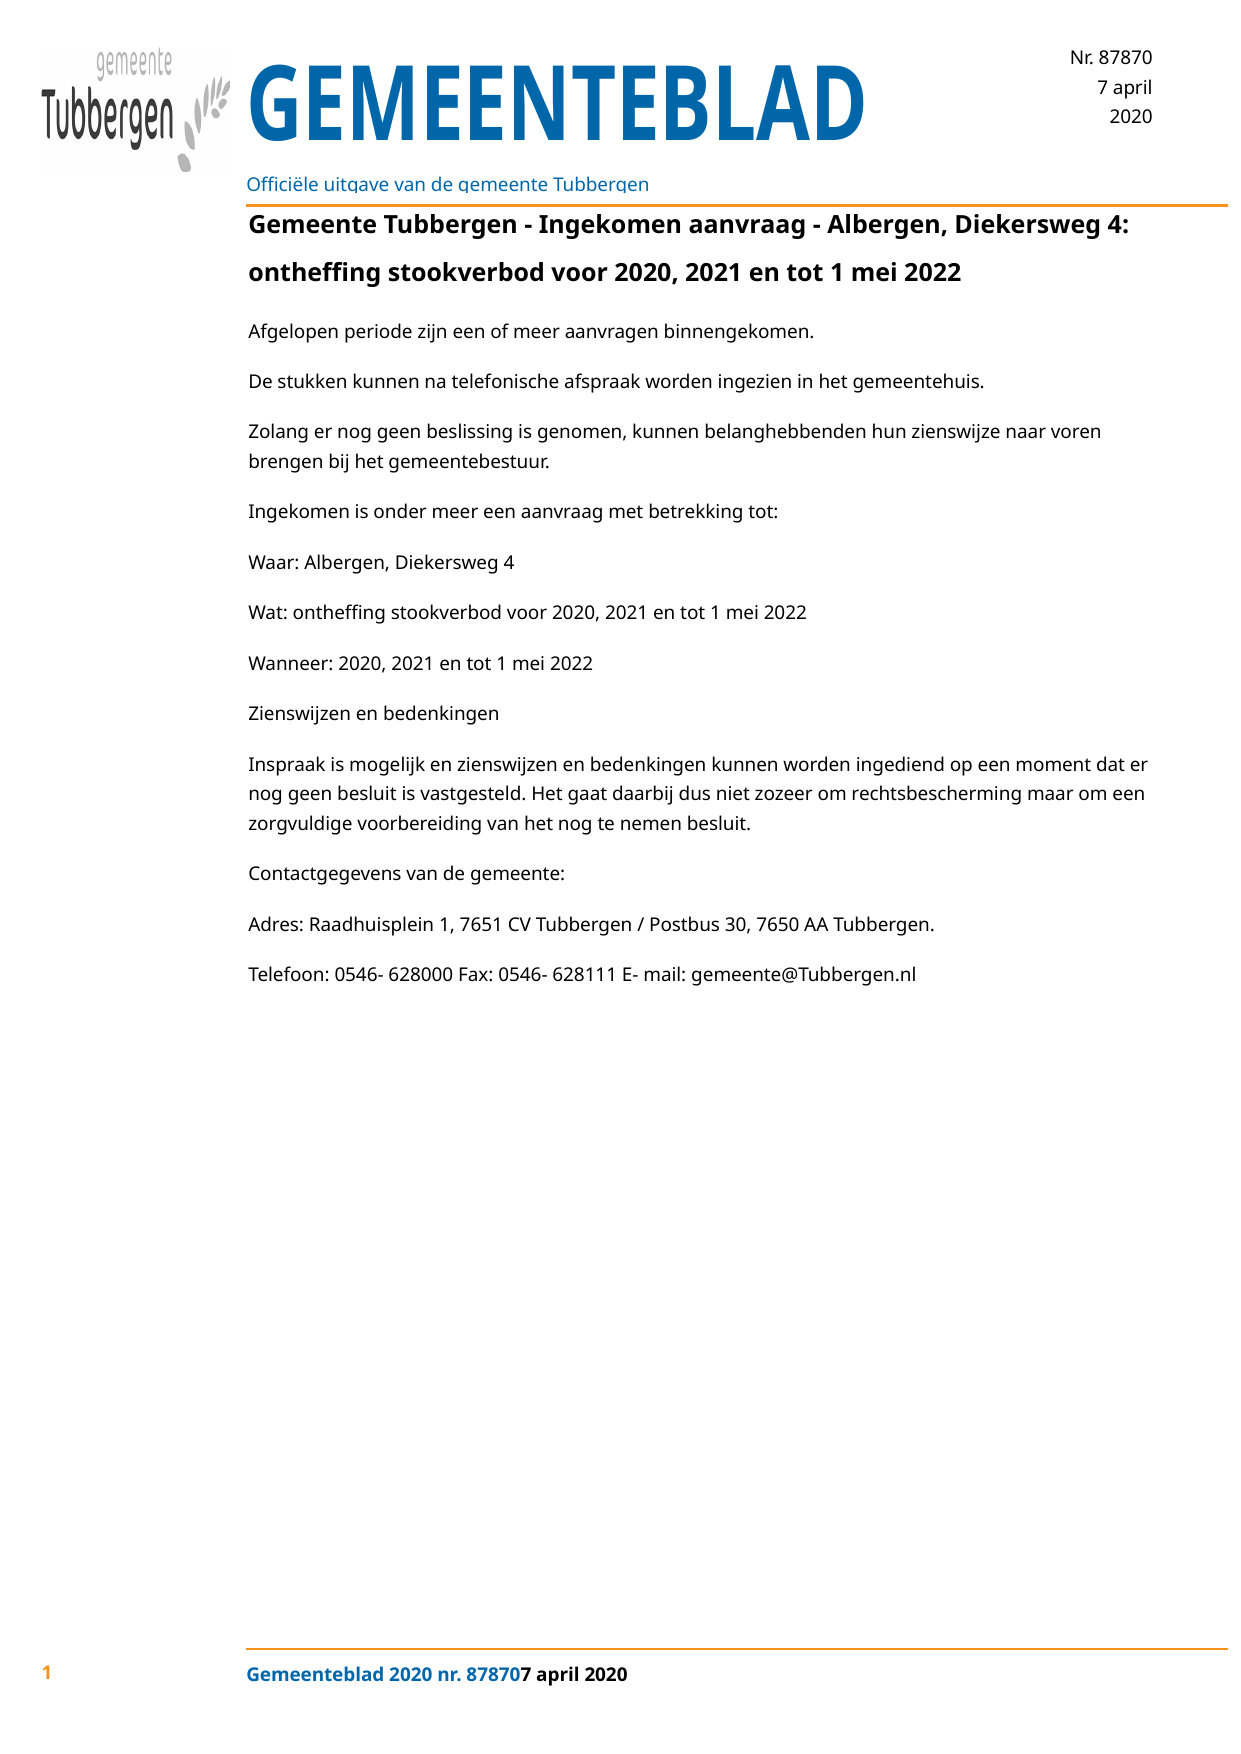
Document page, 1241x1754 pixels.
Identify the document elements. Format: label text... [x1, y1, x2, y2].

text Zolang er nog geen beslissing is genomen, kunnen belanghebbenden hun zienswijze naar voren brengen bij het gemeentebestuur. [248, 419, 1152, 474]
text Zienswijzen en bedenkingen [248, 700, 1152, 726]
text Inspraak is mogelijk en zienswijzen en bedenkingen kunnen worden ingediend op een moment dat er nog geen besluit is vastgesteld. Het gaat daarbij dus niet zozeer om rechtsbescherming maar om een zorgvuldige voorbereiding van het nog te nemen besluit. [248, 751, 1152, 836]
text De stukken kunnen na telefonische afspraak worden ingezien in het gemeentehuis. [248, 368, 1152, 394]
text Ingekomen is onder meer een aanvraag met betrekking tot: [248, 499, 1152, 524]
text Contactgegevens van de gemeente: [248, 860, 1152, 886]
text Adres: Raadhuisplein 1, 7651 CV Tubbergen / Postbus 30, 7650 AA Tubbergen. [248, 911, 1152, 937]
text Gemeente Tubbergen - Ingekomen aanvraag - Albergen, Diekersweg 4: ontheffing stookverbod voor 2020, 2021 en tot 1 mei 2022 [248, 207, 1152, 288]
text Wat: ontheffing stookverbod voor 2020, 2021 en tot 1 mei 2022 [248, 599, 1152, 625]
text Wanneer: 2020, 2021 en tot 1 mei 2022 [248, 650, 1152, 676]
picture [41, 47, 231, 172]
text Telefoon: 0546- 628000 Fax: 0546- 628111 E- mail: gemeente@Tubbergen.nl [248, 961, 1152, 987]
text Waar: Albergen, Diekersweg 4 [248, 549, 1152, 575]
text Afgelopen periode zijn een of meer aanvragen binnengekomen. [248, 318, 1152, 344]
